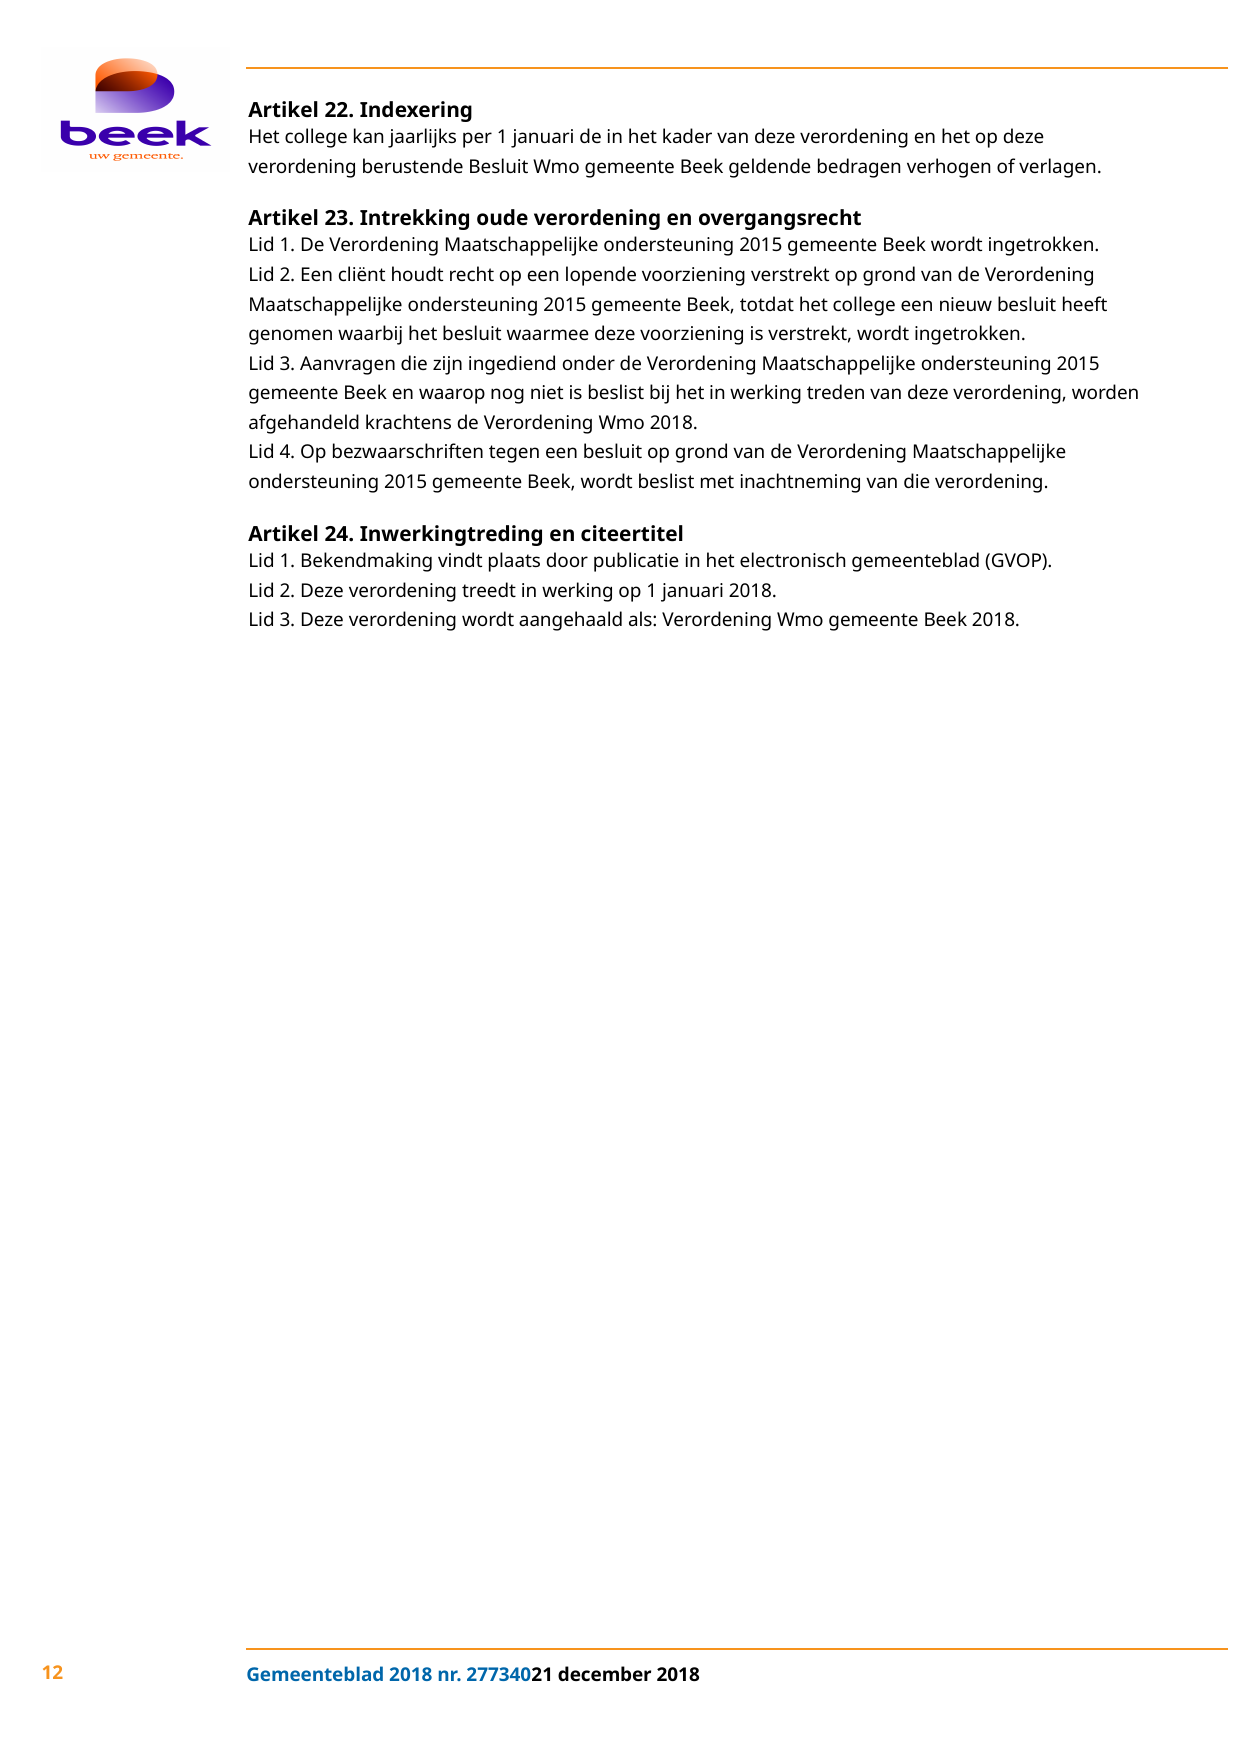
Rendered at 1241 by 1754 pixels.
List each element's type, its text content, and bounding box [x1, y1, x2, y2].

text Lid 3. Deze verordening wordt aangehaald als: Verordening Wmo gemeente Beek 2018. [248, 606, 1152, 632]
picture [41, 47, 231, 172]
text Artikel 23. Intrekking oude verordening en overgangsrecht [248, 203, 1152, 232]
text Lid 1. De Verordening Maatschappelijke ondersteuning 2015 gemeente Beek wordt ingetrokken. [248, 232, 1152, 257]
text Lid 2. Deze verordening treedt in werking op 1 januari 2018. [248, 577, 1152, 602]
text Lid 3. Aanvragen die zijn ingediend onder de Verordening Maatschappelijke ondersteuning 2015 gemeente Beek en waarop nog niet is beslist bij het in werking treden van deze verordening, worden afgehandeld krachtens de Verordening Wmo 2018. [248, 350, 1152, 435]
text Artikel 24. Inwerkingtreding en citeertitel [248, 519, 1152, 547]
text Artikel 22. Indexering [248, 95, 1152, 123]
text Lid 2. Een cliënt houdt recht op een lopende voorziening verstrekt op grond van de Verordening Maatschappelijke ondersteuning 2015 gemeente Beek, totdat het college een nieuw besluit heeft genomen waarbij het besluit waarmee deze voorziening is verstrekt, wordt ingetrokken. [248, 261, 1152, 346]
text Lid 4. Op bezwaarschriften tegen een besluit op grond van de Verordening Maatschappelijke ondersteuning 2015 gemeente Beek, wordt beslist met inachtneming van die verordening. [248, 439, 1152, 494]
text Lid 1. Bekendmaking vindt plaats door publicatie in het electronisch gemeenteblad (GVOP). [248, 547, 1152, 573]
text Het college kan jaarlijks per 1 januari de in het kader van deze verordening en het op deze verordening berustende Besluit Wmo gemeente Beek geldende bedragen verhogen of verlagen. [248, 123, 1152, 178]
